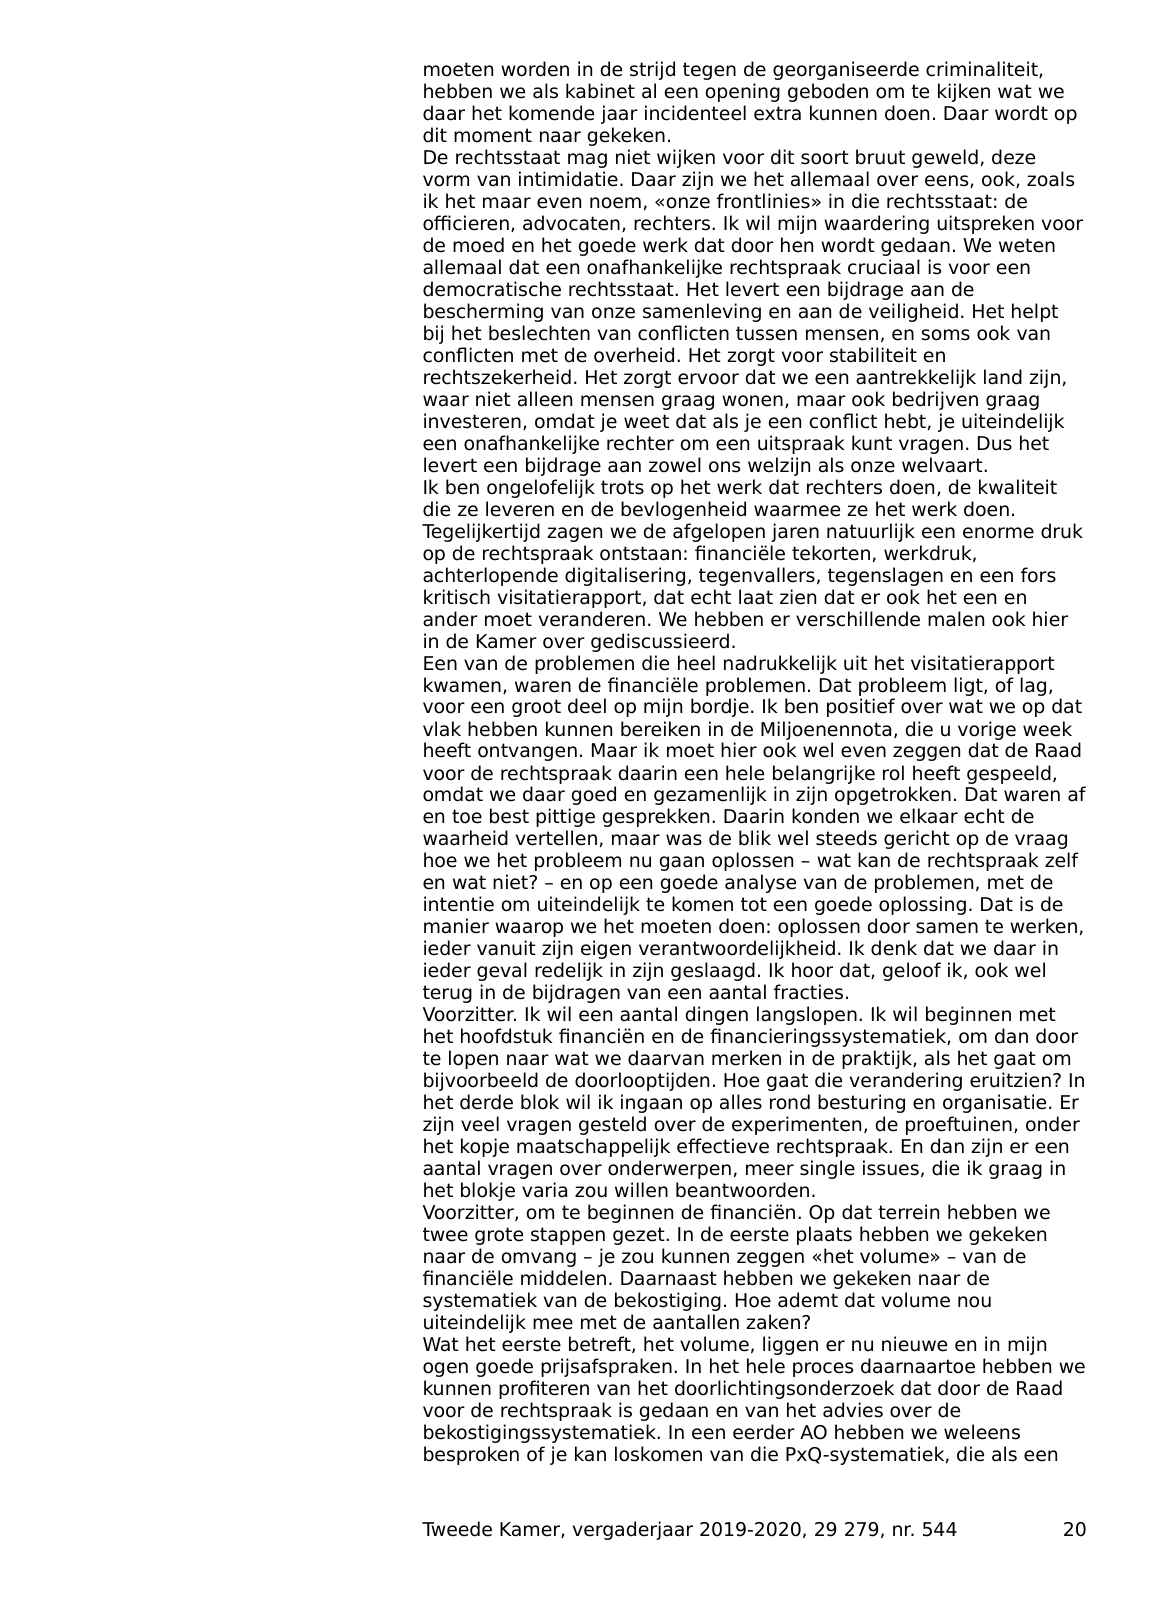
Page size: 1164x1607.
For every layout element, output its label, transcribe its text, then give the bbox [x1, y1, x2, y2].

text Ik ben ongelofelijk trots op het werk dat rechters doen, de kwaliteit die ze leveren en de bevlogenheid waarmee ze het werk doen. Tegelijkertijd zagen we de afgelopen jaren natuurlijk een enorme druk op de rechtspraak ontstaan: financiële tekorten, werkdruk, achterlopende digitalisering, tegenvallers, tegenslagen en een fors kritisch visitatierapport, dat echt laat zien dat er ook het een en ander moet veranderen. We hebben er verschillende malen ook hier in de Kamer over gediscussieerd. [422, 477, 1087, 652]
text Wat het eerste betreft, het volume, liggen er nu nieuwe en in mijn ogen goede prijsafspraken. In het hele proces daarnaartoe hebben we kunnen profiteren van het doorlichtingsonderzoek dat door de Raad voor de rechtspraak is gedaan en van het advies over de bekostigingssystematiek. In een eerder AO hebben we weleens besproken of je kan loskomen van die PxQ-systematiek, die als een [422, 1334, 1087, 1466]
text moeten worden in de strijd tegen de georganiseerde criminaliteit, hebben we als kabinet al een opening geboden om te kijken wat we daar het komende jaar incidenteel extra kunnen doen. Daar wordt op dit moment naar gekeken. [422, 59, 1087, 147]
text Voorzitter, om te beginnen de financiën. Op dat terrein hebben we twee grote stappen gezet. In de eerste plaats hebben we gekeken naar de omvang – je zou kunnen zeggen «het volume» – van de financiële middelen. Daarnaast hebben we gekeken naar de systematiek van de bekostiging. Hoe ademt dat volume nou uiteindelijk mee met de aantallen zaken? [422, 1202, 1087, 1334]
text De rechtsstaat mag niet wijken voor dit soort bruut geweld, deze vorm van intimidatie. Daar zijn we het allemaal over eens, ook, zoals ik het maar even noem, «onze frontlinies» in die rechtsstaat: de officieren, advocaten, rechters. Ik wil mijn waardering uitspreken voor de moed en het goede werk dat door hen wordt gedaan. We weten allemaal dat een onafhankelijke rechtspraak cruciaal is voor een democratische rechtsstaat. Het levert een bijdrage aan de bescherming van onze samenleving en aan de veiligheid. Het helpt bij het beslechten van conflicten tussen mensen, en soms ook van conflicten met de overheid. Het zorgt voor stabiliteit en rechtszekerheid. Het zorgt ervoor dat we een aantrekkelijk land zijn, waar niet alleen mensen graag wonen, maar ook bedrijven graag investeren, omdat je weet dat als je een conflict hebt, je uiteindelijk een onafhankelijke rechter om een uitspraak kunt vragen. Dus het levert een bijdrage aan zowel ons welzijn als onze welvaart. [422, 147, 1087, 477]
text Voorzitter. Ik wil een aantal dingen langslopen. Ik wil beginnen met het hoofdstuk financiën en de financieringssystematiek, om dan door te lopen naar wat we daarvan merken in de praktijk, als het gaat om bijvoorbeeld de doorlooptijden. Hoe gaat die verandering eruitzien? In het derde blok wil ik ingaan op alles rond besturing en organisatie. Er zijn veel vragen gesteld over de experimenten, de proeftuinen, onder het kopje maatschappelijk effectieve rechtspraak. En dan zijn er een aantal vragen over onderwerpen, meer single issues, die ik graag in het blokje varia zou willen beantwoorden. [422, 1004, 1087, 1202]
text Een van de problemen die heel nadrukkelijk uit het visitatierapport kwamen, waren de financiële problemen. Dat probleem ligt, of lag, voor een groot deel op mijn bordje. Ik ben positief over wat we op dat vlak hebben kunnen bereiken in de Miljoenennota, die u vorige week heeft ontvangen. Maar ik moet hier ook wel even zeggen dat de Raad voor de rechtspraak daarin een hele belangrijke rol heeft gespeeld, omdat we daar goed en gezamenlijk in zijn opgetrokken. Dat waren af en toe best pittige gesprekken. Daarin konden we elkaar echt de waarheid vertellen, maar was de blik wel steeds gericht op de vraag hoe we het probleem nu gaan oplossen – wat kan de rechtspraak zelf en wat niet? – en op een goede analyse van de problemen, met de intentie om uiteindelijk te komen tot een goede oplossing. Dat is de manier waarop we het moeten doen: oplossen door samen te werken, ieder vanuit zijn eigen verantwoordelijkheid. Ik denk dat we daar in ieder geval redelijk in zijn geslaagd. Ik hoor dat, geloof ik, ook wel terug in de bijdragen van een aantal fracties. [422, 652, 1087, 1004]
